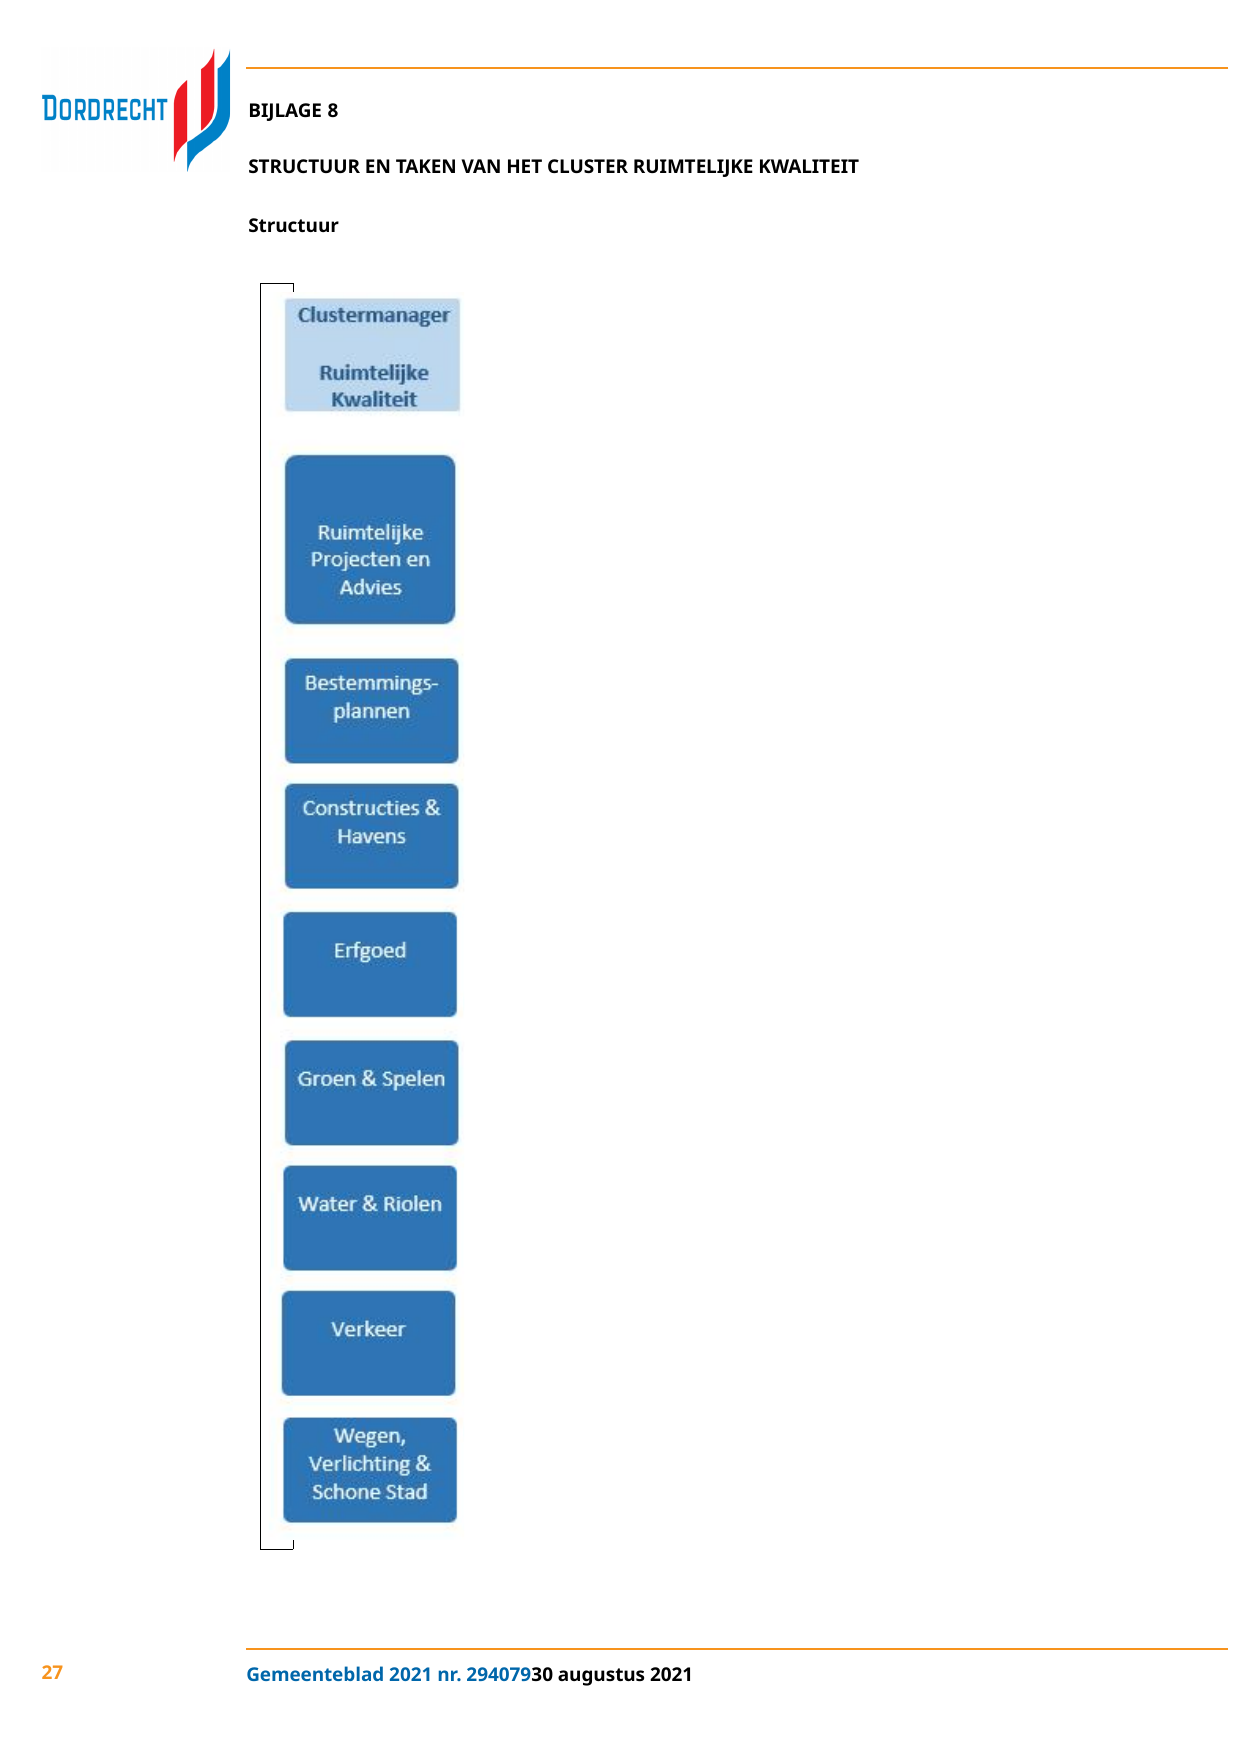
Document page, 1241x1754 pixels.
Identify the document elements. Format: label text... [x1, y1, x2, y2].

picture [268, 292, 465, 1540]
picture [41, 47, 231, 172]
text STRUCTUUR EN TAKEN VAN HET CLUSTER RUIMTELIJKE KWALITEIT [248, 153, 1152, 179]
text Structuur [248, 212, 1152, 238]
text BIJLAGE 8 [248, 95, 1152, 123]
